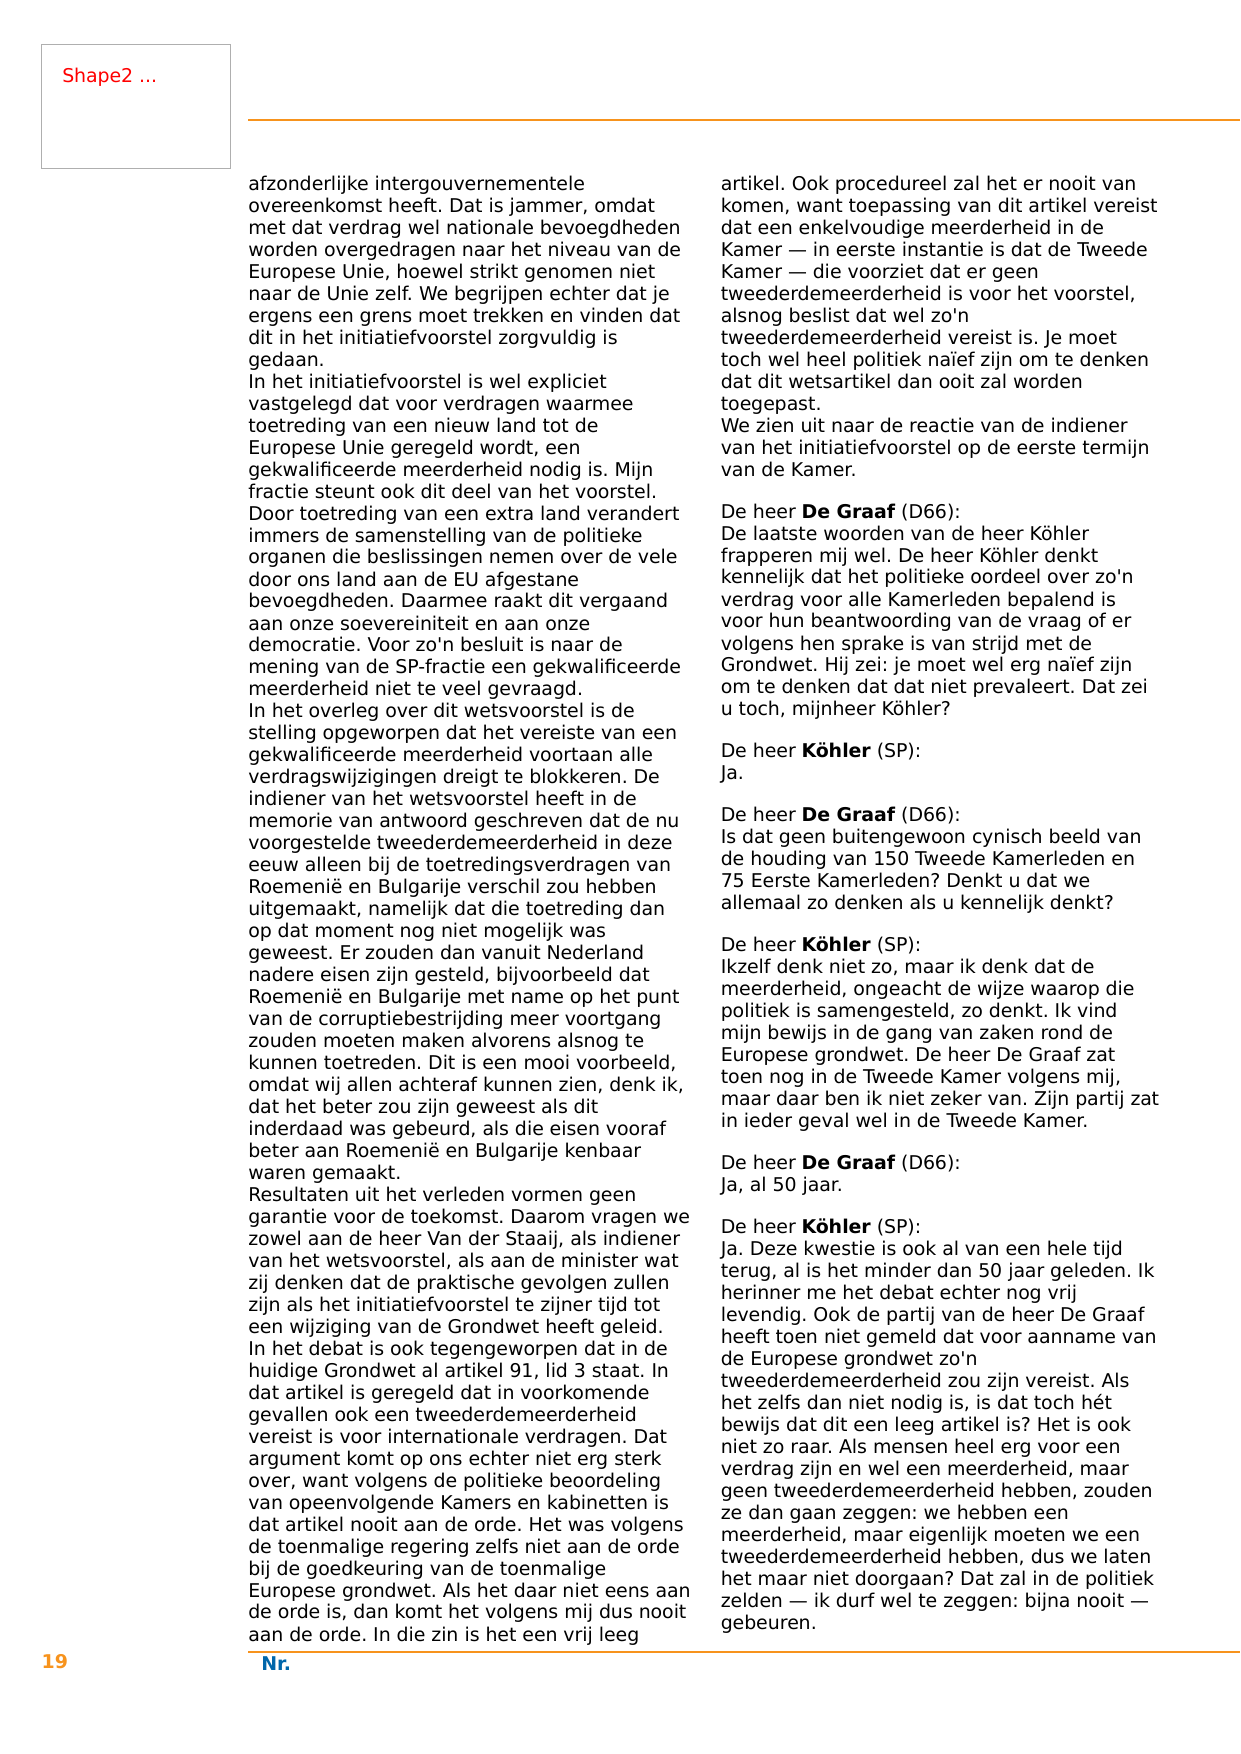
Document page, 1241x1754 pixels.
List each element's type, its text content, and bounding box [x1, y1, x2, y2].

text De heer Köhler (SP): [721, 934, 1163, 956]
text De heer De Graaf (D66): [721, 804, 1163, 826]
text De laatste woorden van de heer Köhler frapperen mij wel. De heer Köhler denkt kennelijk dat het politieke oordeel over zo'n verdrag voor alle Kamerleden bepalend is voor hun beantwoording van de vraag of er volgens hen sprake is van strijd met de Grondwet. Hij zei: je moet wel erg naïef zijn om te denken dat dat niet prevaleert. Dat zei u toch, mijnheer Köhler? [721, 522, 1163, 720]
text In het initiatiefvoorstel is wel expliciet vastgelegd dat voor verdragen waarmee toetreding van een nieuw land tot de Europese Unie geregeld wordt, een gekwalificeerde meerderheid nodig is. Mijn fractie steunt ook dit deel van het voorstel. Door toetreding van een extra land verandert immers de samenstelling van de politieke organen die beslissingen nemen over de vele door ons land aan de EU afgestane bevoegdheden. Daarmee raakt dit vergaand aan onze soevereiniteit en aan onze democratie. Voor zo'n besluit is naar de mening van de SP-fractie een gekwalificeerde meerderheid niet te veel gevraagd. [248, 371, 691, 700]
text afzonderlijke intergouvernementele overeenkomst heeft. Dat is jammer, omdat met dat verdrag wel nationale bevoegdheden worden overgedragen naar het niveau van de Europese Unie, hoewel strikt genomen niet naar de Unie zelf. We begrijpen echter dat je ergens een grens moet trekken en vinden dat dit in het initiatiefvoorstel zorgvuldig is gedaan. [248, 173, 691, 371]
text In het debat is ook tegengeworpen dat in de huidige Grondwet al artikel 91, lid 3 staat. In dat artikel is geregeld dat in voorkomende gevallen ook een tweederdemeerderheid vereist is voor internationale verdragen. Dat argument komt op ons echter niet erg sterk over, want volgens de politieke beoordeling van opeenvolgende Kamers en kabinetten is dat artikel nooit aan de orde. Het was volgens de toenmalige regering zelfs niet aan de orde bij de goedkeuring van de toenmalige Europese grondwet. Als het daar niet eens aan de orde is, dan komt het volgens mij dus nooit aan de orde. In die zin is het een vrij leeg [248, 1338, 691, 1645]
text Ja. Deze kwestie is ook al van een hele tijd terug, al is het minder dan 50 jaar geleden. Ik herinner me het debat echter nog vrij levendig. Ook de partij van de heer De Graaf heeft toen niet gemeld dat voor aanname van de Europese grondwet zo'n tweederdemeerderheid zou zijn vereist. Als het zelfs dan niet nodig is, is dat toch hét bewijs dat dit een leeg artikel is? Het is ook niet zo raar. Als mensen heel erg voor een verdrag zijn en wel een meerderheid, maar geen tweederdemeerderheid hebben, zouden ze dan gaan zeggen: we hebben een meerderheid, maar eigenlijk moeten we een tweederdemeerderheid hebben, dus we laten het maar niet doorgaan? Dat zal in de politiek zelden — ik durf wel te zeggen: bijna nooit — gebeuren. [721, 1238, 1163, 1633]
text We zien uit naar de reactie van de indiener van het initiatiefvoorstel op de eerste termijn van de Kamer. [721, 414, 1163, 481]
text artikel. Ook procedureel zal het er nooit van komen, want toepassing van dit artikel vereist dat een enkelvoudige meerderheid in de Kamer — in eerste instantie is dat de Tweede Kamer — die voorziet dat er geen tweederdemeerderheid is voor het voorstel, alsnog beslist dat wel zo'n tweederdemeerderheid vereist is. Je moet toch wel heel politiek naïef zijn om te denken dat dit wetsartikel dan ooit zal worden toegepast. [721, 173, 1163, 414]
text Ja. [721, 762, 1163, 784]
text Ikzelf denk niet zo, maar ik denk dat de meerderheid, ongeacht de wijze waarop die politiek is samengesteld, zo denkt. Ik vind mijn bewijs in de gang van zaken rond de Europese grondwet. De heer De Graaf zat toen nog in de Tweede Kamer volgens mij, maar daar ben ik niet zeker van. Zijn partij zat in ieder geval wel in de Tweede Kamer. [721, 956, 1163, 1132]
text De heer Köhler (SP): [721, 1216, 1163, 1238]
text De heer De Graaf (D66): [721, 1152, 1163, 1174]
text De heer Köhler (SP): [721, 740, 1163, 762]
text Ja, al 50 jaar. [721, 1174, 1163, 1196]
text In het overleg over dit wetsvoorstel is de stelling opgeworpen dat het vereiste van een gekwalificeerde meerderheid voortaan alle verdragswijzigingen dreigt te blokkeren. De indiener van het wetsvoorstel heeft in de memorie van antwoord geschreven dat de nu voorgestelde tweederdemeerderheid in deze eeuw alleen bij de toetredingsverdragen van Roemenië en Bulgarije verschil zou hebben uitgemaakt, namelijk dat die toetreding dan op dat moment nog niet mogelijk was geweest. Er zouden dan vanuit Nederland nadere eisen zijn gesteld, bijvoorbeeld dat Roemenië en Bulgarije met name op het punt van de corruptiebestrijding meer voortgang zouden moeten maken alvorens alsnog te kunnen toetreden. Dit is een mooi voorbeeld, omdat wij allen achteraf kunnen zien, denk ik, dat het beter zou zijn geweest als dit inderdaad was gebeurd, als die eisen vooraf beter aan Roemenië en Bulgarije kenbaar waren gemaakt. [248, 700, 691, 1184]
text De heer De Graaf (D66): [721, 501, 1163, 522]
text Is dat geen buitengewoon cynisch beeld van de houding van 150 Tweede Kamerleden en 75 Eerste Kamerleden? Denkt u dat we allemaal zo denken als u kennelijk denkt? [721, 826, 1163, 914]
text Resultaten uit het verleden vormen geen garantie voor de toekomst. Daarom vragen we zowel aan de heer Van der Staaij, als indiener van het wetsvoorstel, als aan de minister wat zij denken dat de praktische gevolgen zullen zijn als het initiatiefvoorstel te zijner tijd tot een wijziging van de Grondwet heeft geleid. [248, 1184, 691, 1338]
